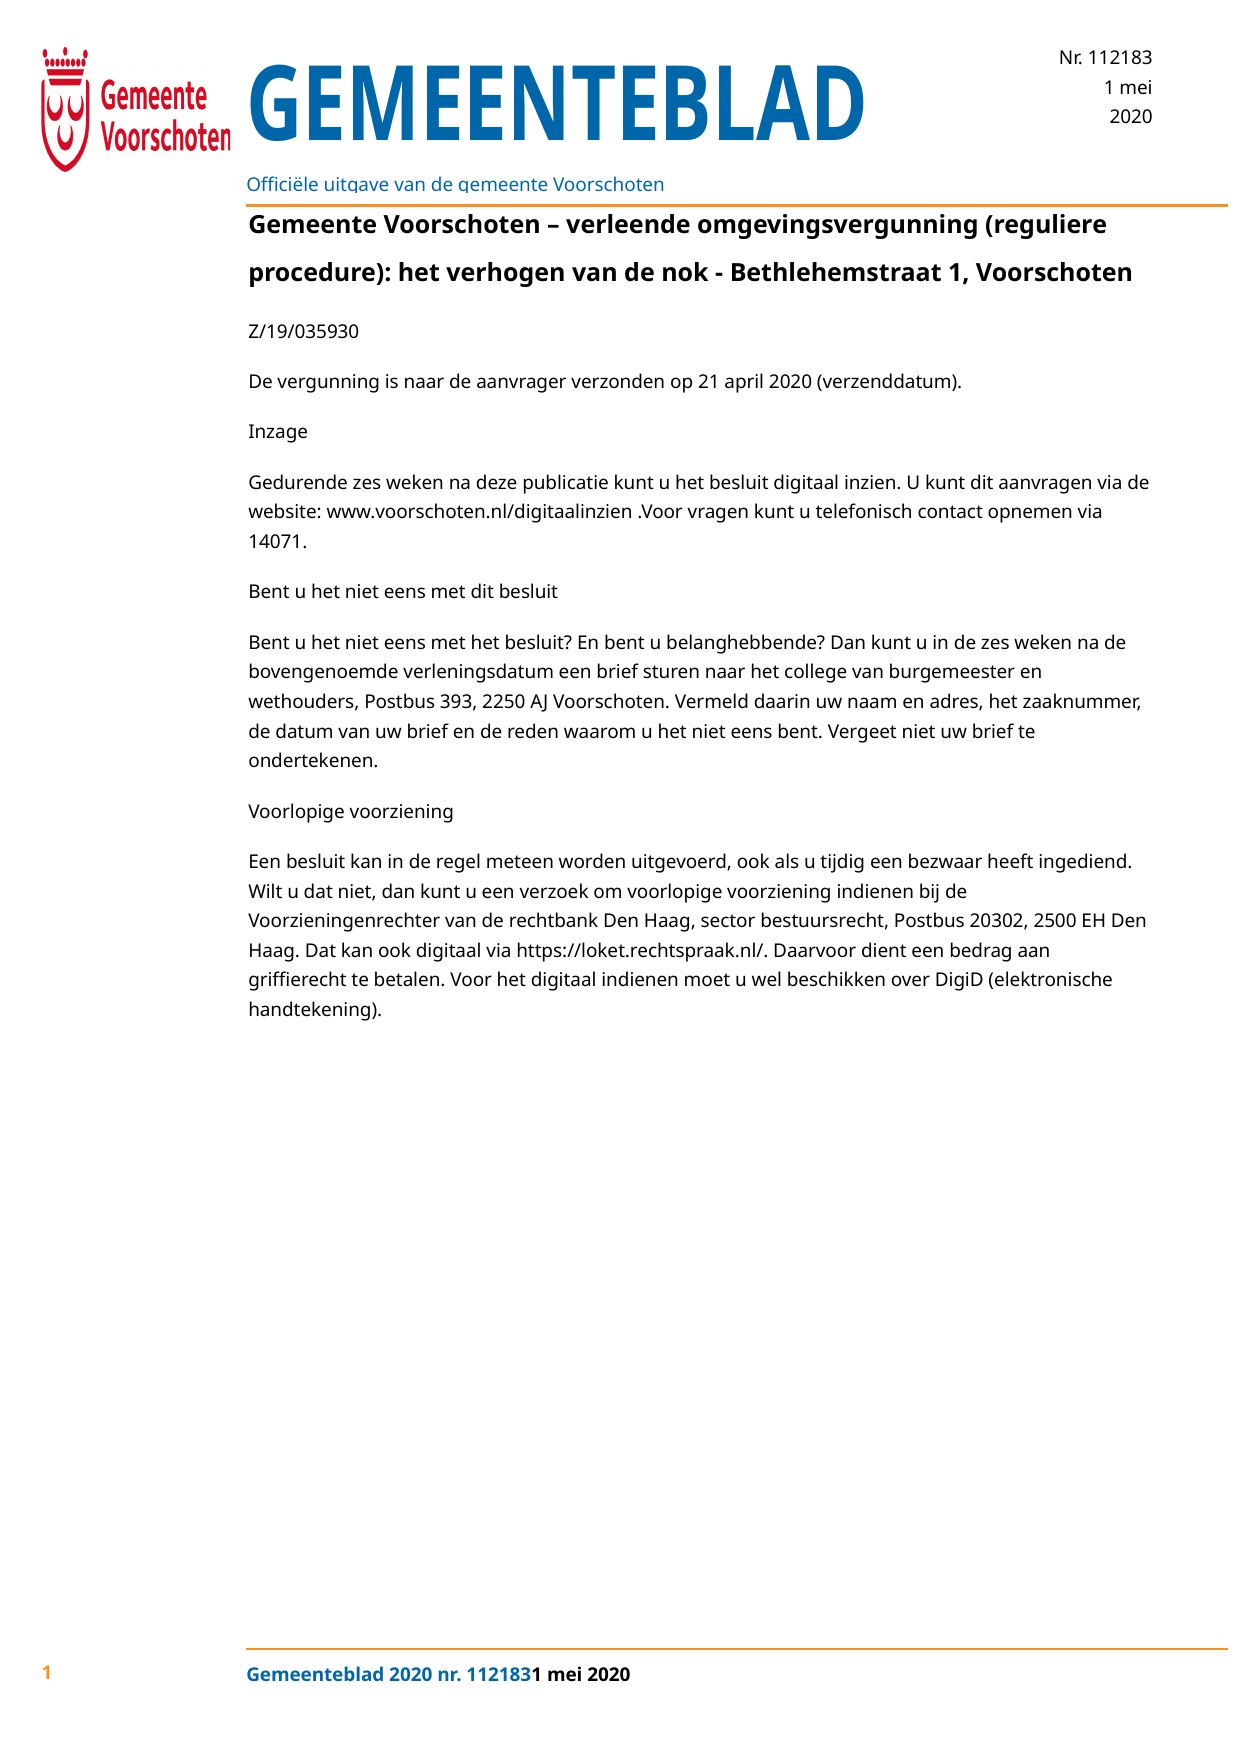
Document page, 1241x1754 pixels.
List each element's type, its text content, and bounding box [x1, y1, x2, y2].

text Bent u het niet eens met dit besluit [248, 579, 1152, 604]
picture [41, 47, 231, 172]
text Inzage [248, 419, 1152, 444]
text Voorlopige voorziening [248, 798, 1152, 824]
text Een besluit kan in de regel meteen worden uitgevoerd, ook als u tijdig een bezwaar heeft ingediend. Wilt u dat niet, dan kunt u een verzoek om voorlopige voorziening indienen bij de Voorzieningenrechter van de rechtbank Den Haag, sector bestuursrecht, Postbus 20302, 2500 EH Den Haag. Dat kan ook digitaal via https://loket.rechtspraak.nl/. Daarvoor dient een bedrag aan griffierecht te betalen. Voor het digitaal indienen moet u wel beschikken over DigiD (elektronische handtekening). [248, 848, 1152, 1022]
text Gemeente Voorschoten – verleende omgevingsvergunning (reguliere procedure): het verhogen van de nok - Bethlehemstraat 1, Voorschoten [248, 207, 1152, 288]
text Z/19/035930 [248, 318, 1152, 344]
text Gedurende zes weken na deze publicatie kunt u het besluit digitaal inzien. U kunt dit aanvragen via de website: www.voorschoten.nl/digitaalinzien .Voor vragen kunt u telefonisch contact opnemen via 14071. [248, 469, 1152, 554]
text Bent u het niet eens met het besluit? En bent u belanghebbende? Dan kunt u in de zes weken na de bovengenoemde verleningsdatum een brief sturen naar het college van burgemeester en wethouders, Postbus 393, 2250 AJ Voorschoten. Vermeld daarin uw naam en adres, het zaaknummer, de datum van uw brief en de reden waarom u het niet eens bent. Vergeet niet uw brief te ondertekenen. [248, 629, 1152, 773]
text De vergunning is naar de aanvrager verzonden op 21 april 2020 (verzenddatum). [248, 368, 1152, 394]
